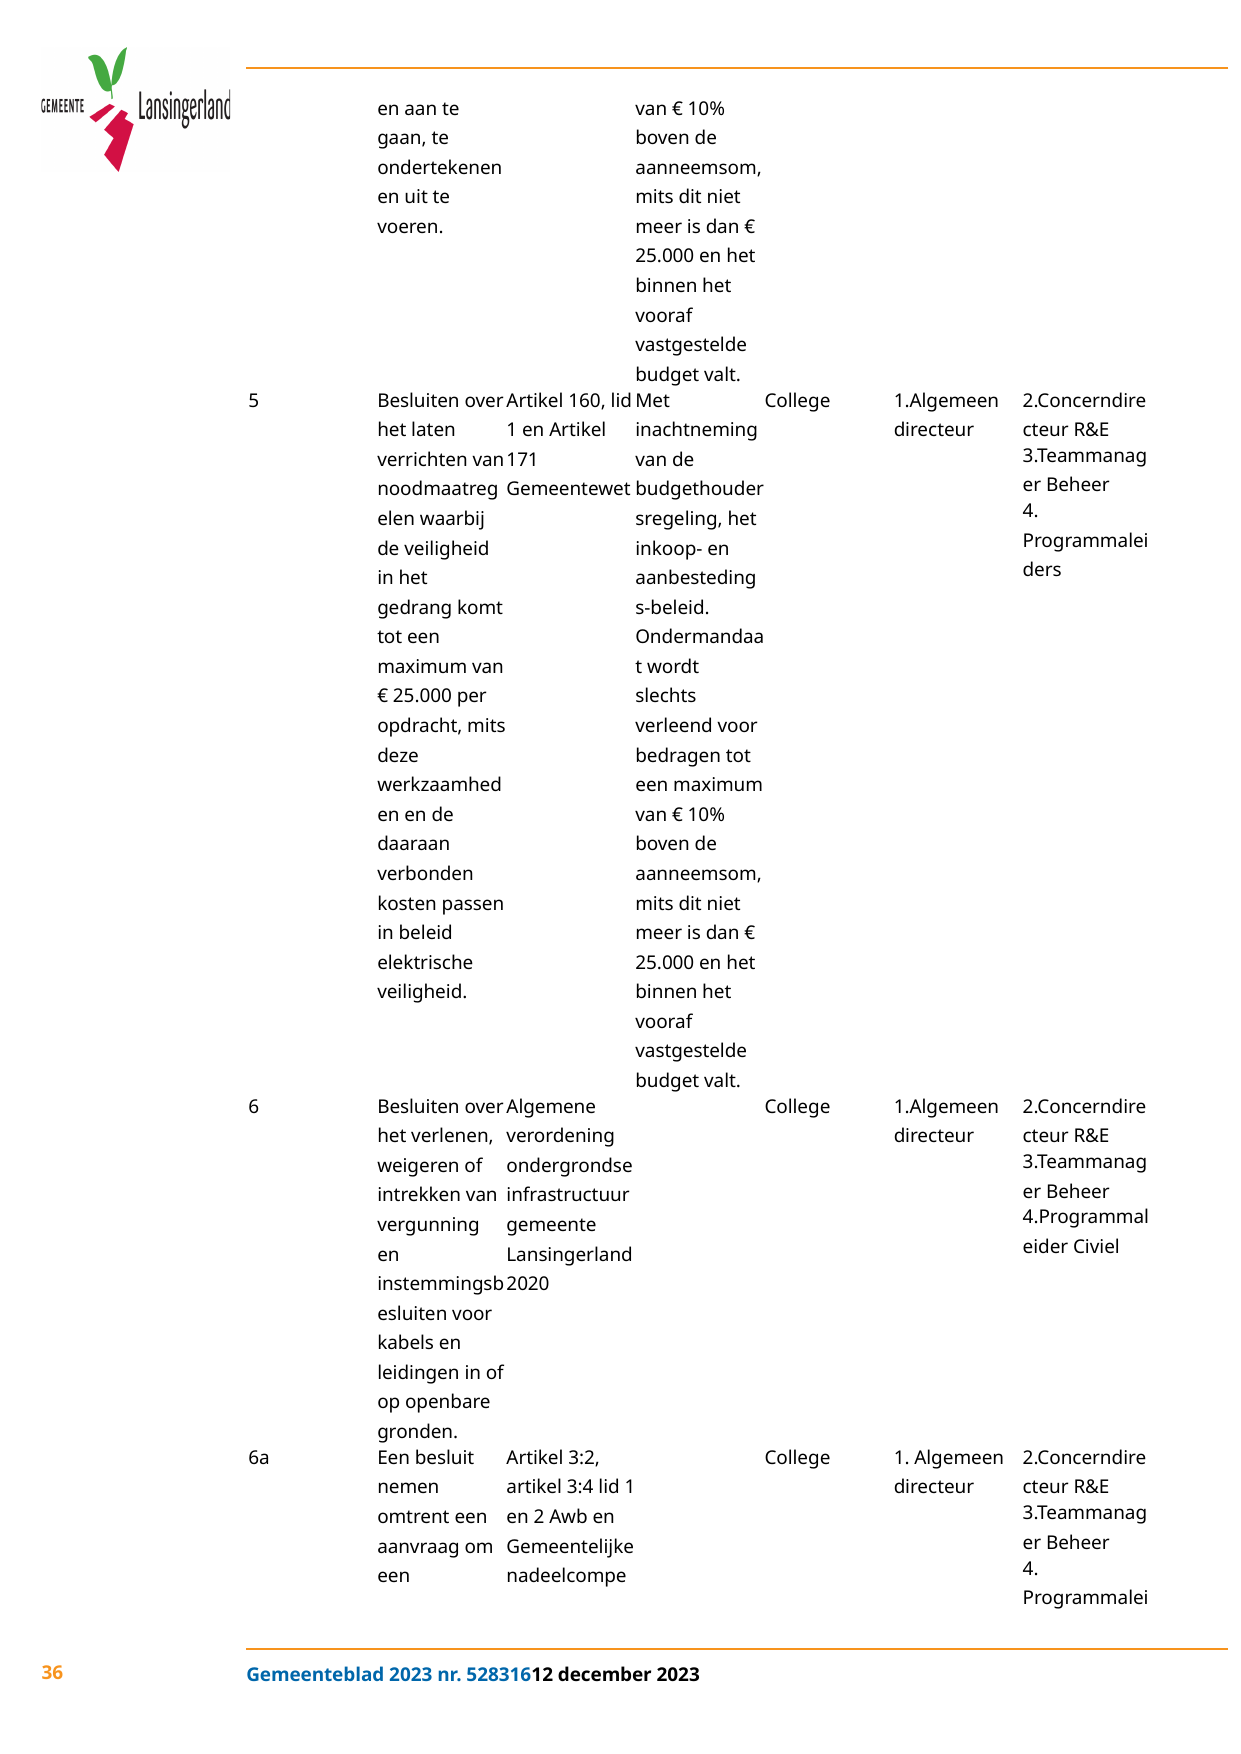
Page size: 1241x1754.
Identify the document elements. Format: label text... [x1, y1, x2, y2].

table_cell 1.Algemeen directeur [894, 387, 1022, 1093]
table_cell College [764, 1444, 893, 1610]
table_cell 4. Programmaleiders [1023, 498, 1152, 1093]
table_cell [506, 95, 635, 387]
table_cell College [764, 1093, 893, 1444]
table_cell [248, 95, 377, 387]
table_cell 6a [248, 1444, 377, 1610]
table_cell 3.Teammanager Beheer [1023, 442, 1152, 497]
table_cell Besluiten over het verlenen, weigeren of intrekken van vergunning en instemmingsbesluiten voor kabels en leidingen in of op openbare gronden. [377, 1093, 506, 1444]
table_cell 5 [248, 387, 377, 1093]
table_cell 4. Programmalei [1023, 1555, 1152, 1610]
table_cell 2.Concerndirecteur R&E [1023, 1093, 1152, 1148]
table_cell College [764, 387, 893, 1093]
table_cell [764, 95, 893, 387]
table_cell 6 [248, 1093, 377, 1444]
table_cell [1023, 95, 1152, 387]
table_cell 1. Algemeen directeur [894, 1444, 1022, 1610]
table_cell Besluiten over het laten verrichten van noodmaatregelen waarbij de veiligheid in het gedrang komt tot een maximum van € 25.000 per opdracht, mits deze werkzaamheden en de daaraan verbonden kosten passen in beleid elektrische veiligheid. [377, 387, 506, 1093]
table_cell 1.Algemeen directeur [894, 1093, 1022, 1444]
table_cell [635, 1444, 764, 1610]
table_cell Artikel 3:2, artikel 3:4 lid 1 en 2 Awb en Gemeentelijke nadeelcompe [506, 1444, 635, 1610]
table_cell Een besluit nemen omtrent een aanvraag om een [377, 1444, 506, 1610]
table_cell Artikel 160, lid 1 en Artikel 171 Gemeentewet [506, 387, 635, 1093]
table_cell [894, 95, 1022, 387]
table_cell Algemene verordening ondergrondse infrastructuur gemeente Lansingerland 2020 [506, 1093, 635, 1444]
table_cell 2.Concerndirecteur R&E [1023, 1444, 1152, 1499]
table_cell van € 10% boven de aanneemsom, mits dit niet meer is dan € 25.000 en het binnen het vooraf vastgestelde budget valt. [635, 95, 764, 387]
table_cell en aan te gaan, te ondertekenen en uit te voeren. [377, 95, 506, 387]
table_cell 2.Concerndirecteur R&E [1023, 387, 1152, 442]
table_cell 3.Teammanager Beheer [1023, 1148, 1152, 1203]
table_cell 4.Programmaleider Civiel [1023, 1204, 1152, 1444]
table_cell 3.Teammanager Beheer [1023, 1499, 1152, 1555]
picture [41, 47, 231, 172]
table_cell Met inachtneming van de budgethoudersregeling, het inkoop- en aanbestedings-beleid. Ondermandaat wordt slechts verleend voor bedragen tot een maximum van € 10% boven de aanneemsom, mits dit niet meer is dan € 25.000 en het binnen het vooraf vastgestelde budget valt. [635, 387, 764, 1093]
table_cell [635, 1093, 764, 1444]
